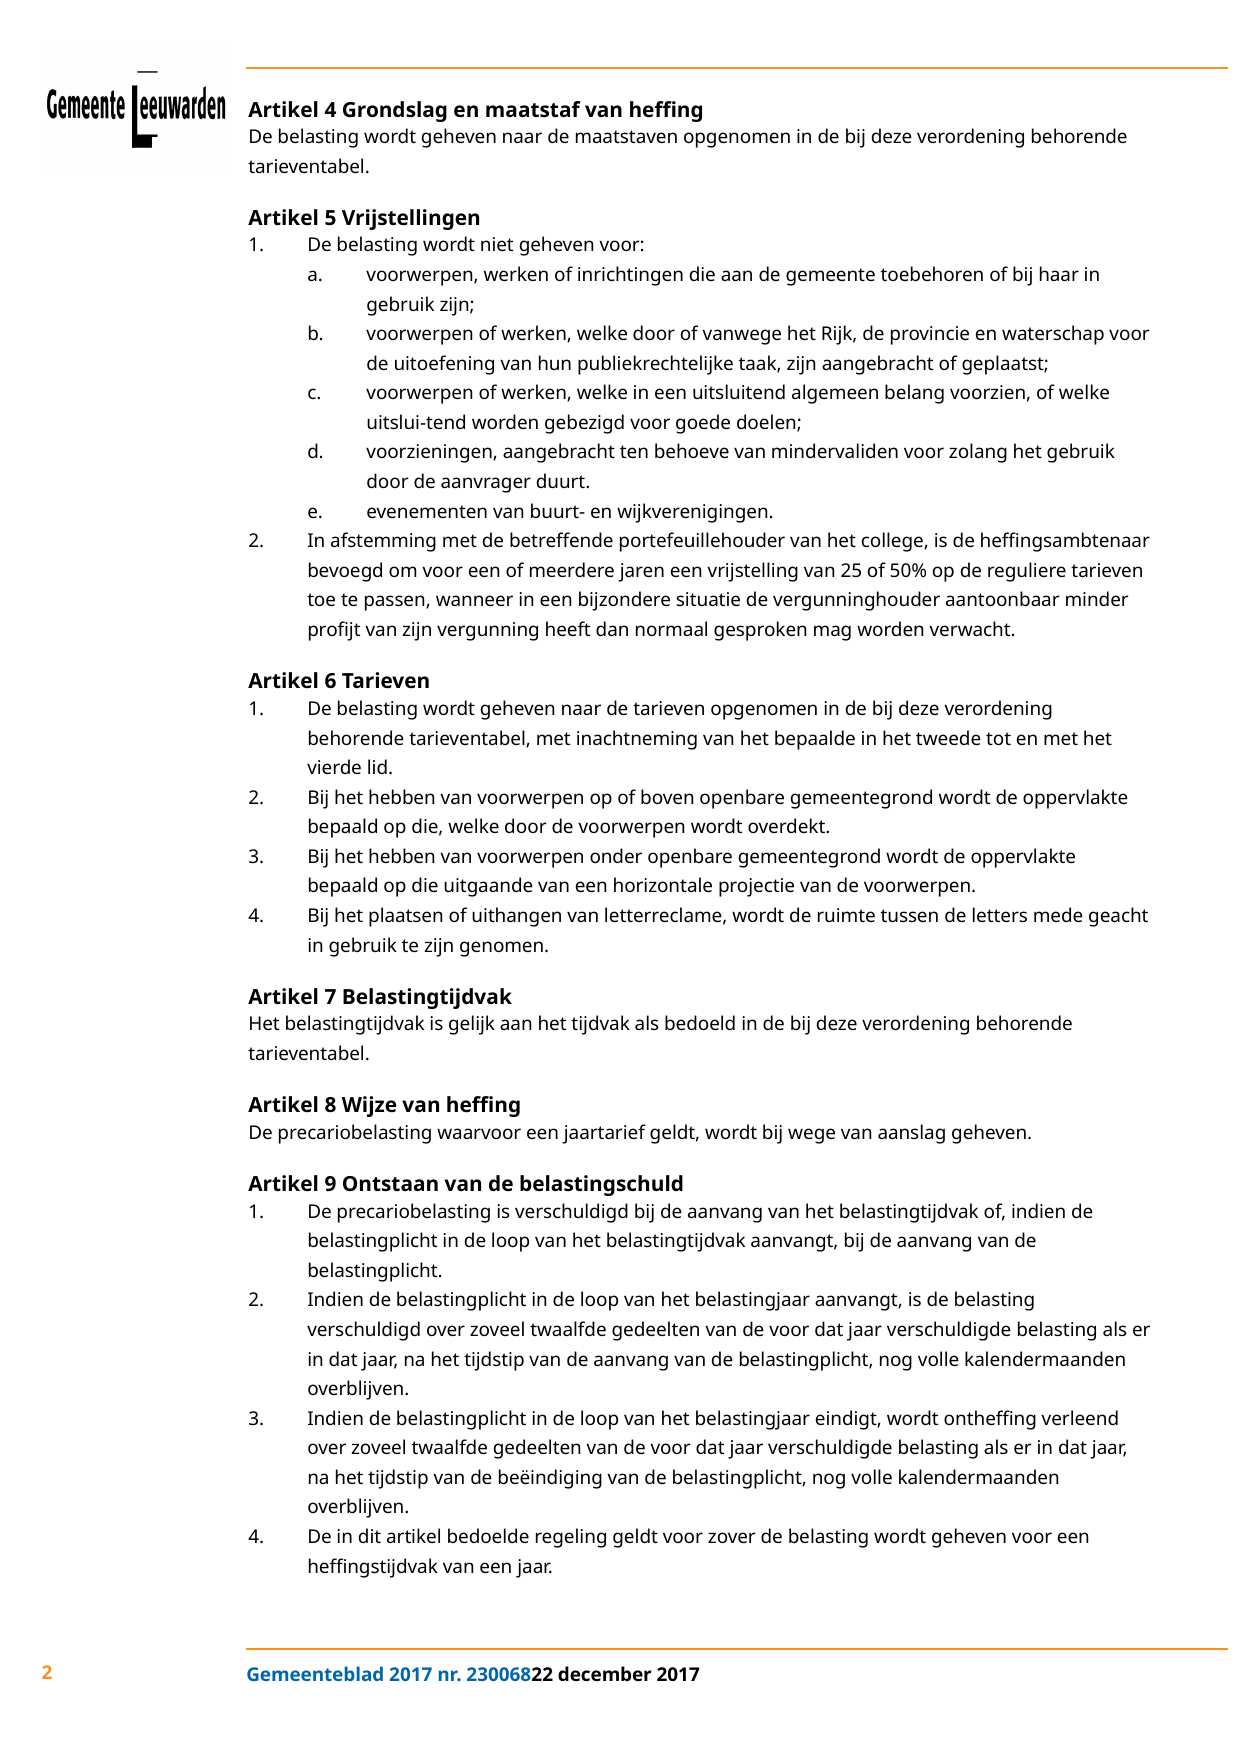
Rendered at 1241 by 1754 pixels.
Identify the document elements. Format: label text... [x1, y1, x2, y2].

list Indien de belastingplicht in de loop van het belastingjaar aanvangt, is de belasting verschuldigd over zoveel twaalfde gedeelten van de voor dat jaar verschuldigde belasting als er in dat jaar, na het tijdstip van de aanvang van de belastingplicht, nog volle kalendermaanden overblijven. [248, 1287, 1152, 1401]
text Artikel 8 Wijze van heffing [248, 1091, 1152, 1119]
list voorzieningen, aangebracht ten behoeve van mindervaliden voor zolang het gebruik door de aanvrager duurt. [307, 439, 1152, 494]
text Het belastingtijdvak is gelijk aan het tijdvak als bedoeld in de bij deze verordening behorende tarieventabel. [248, 1011, 1152, 1066]
list evenementen van buurt- en wijkverenigingen. [307, 498, 1152, 524]
list voorwerpen of werken, welke in een uitsluitend algemeen belang voorzien, of welke uitslui-tend worden gebezigd voor goede doelen; [307, 379, 1152, 435]
list De belasting wordt niet geheven voor: [248, 232, 1152, 257]
list voorwerpen of werken, welke door of vanwege het Rijk, de provincie en waterschap voor de uitoefening van hun publiekrechtelijke taak, zijn aangebracht of geplaatst; [307, 320, 1152, 376]
list De precariobelasting is verschuldigd bij de aanvang van het belastingtijdvak of, indien de belastingplicht in de loop van het belastingtijdvak aanvangt, bij de aanvang van de belastingplicht. [248, 1198, 1152, 1283]
text De belasting wordt geheven naar de maatstaven opgenomen in de bij deze verordening behorende tarieventabel. [248, 123, 1152, 178]
list Indien de belastingplicht in de loop van het belastingjaar eindigt, wordt ontheffing verleend over zoveel twaalfde gedeelten van de voor dat jaar verschuldigde belasting als er in dat jaar, na het tijdstip van de beëindiging van de belastingplicht, nog volle kalendermaanden overblijven. [248, 1405, 1152, 1519]
list In afstemming met de betreffende portefeuillehouder van het college, is de heffingsambtenaar bevoegd om voor een of meerdere jaren een vrijstelling van 25 of 50% op de reguliere tarieven toe te passen, wanneer in een bijzondere situatie de vergunninghouder aantoonbaar minder profijt van zijn vergunning heeft dan normaal gesproken mag worden verwacht. [248, 527, 1152, 642]
picture [41, 47, 231, 172]
text Artikel 5 Vrijstellingen [248, 203, 1152, 232]
text Artikel 6 Tarieven [248, 667, 1152, 695]
text Artikel 9 Ontstaan van de belastingschuld [248, 1169, 1152, 1198]
list De in dit artikel bedoelde regeling geldt voor zover de belasting wordt geheven voor een heffingstijdvak van een jaar. [248, 1523, 1152, 1579]
list Bij het hebben van voorwerpen onder openbare gemeentegrond wordt de oppervlakte bepaald op die uitgaande van een horizontale projectie van de voorwerpen. [248, 843, 1152, 898]
text De precariobelasting waarvoor een jaartarief geldt, wordt bij wege van aanslag geheven. [248, 1119, 1152, 1145]
list Bij het plaatsen of uithangen van letterreclame, wordt de ruimte tussen de letters mede geacht in gebruik te zijn genomen. [248, 902, 1152, 957]
list De belasting wordt geheven naar de tarieven opgenomen in de bij deze verordening behorende tarieventabel, met inachtneming van het bepaalde in het tweede tot en met het vierde lid. [248, 695, 1152, 780]
list Bij het hebben van voorwerpen op of boven openbare gemeentegrond wordt de oppervlakte bepaald op die, welke door de voorwerpen wordt overdekt. [248, 784, 1152, 839]
text Artikel 4 Grondslag en maatstaf van heffing [248, 95, 1152, 123]
list voorwerpen, werken of inrichtingen die aan de gemeente toebehoren of bij haar in gebruik zijn; [307, 261, 1152, 317]
text Artikel 7 Belastingtijdvak [248, 982, 1152, 1011]
